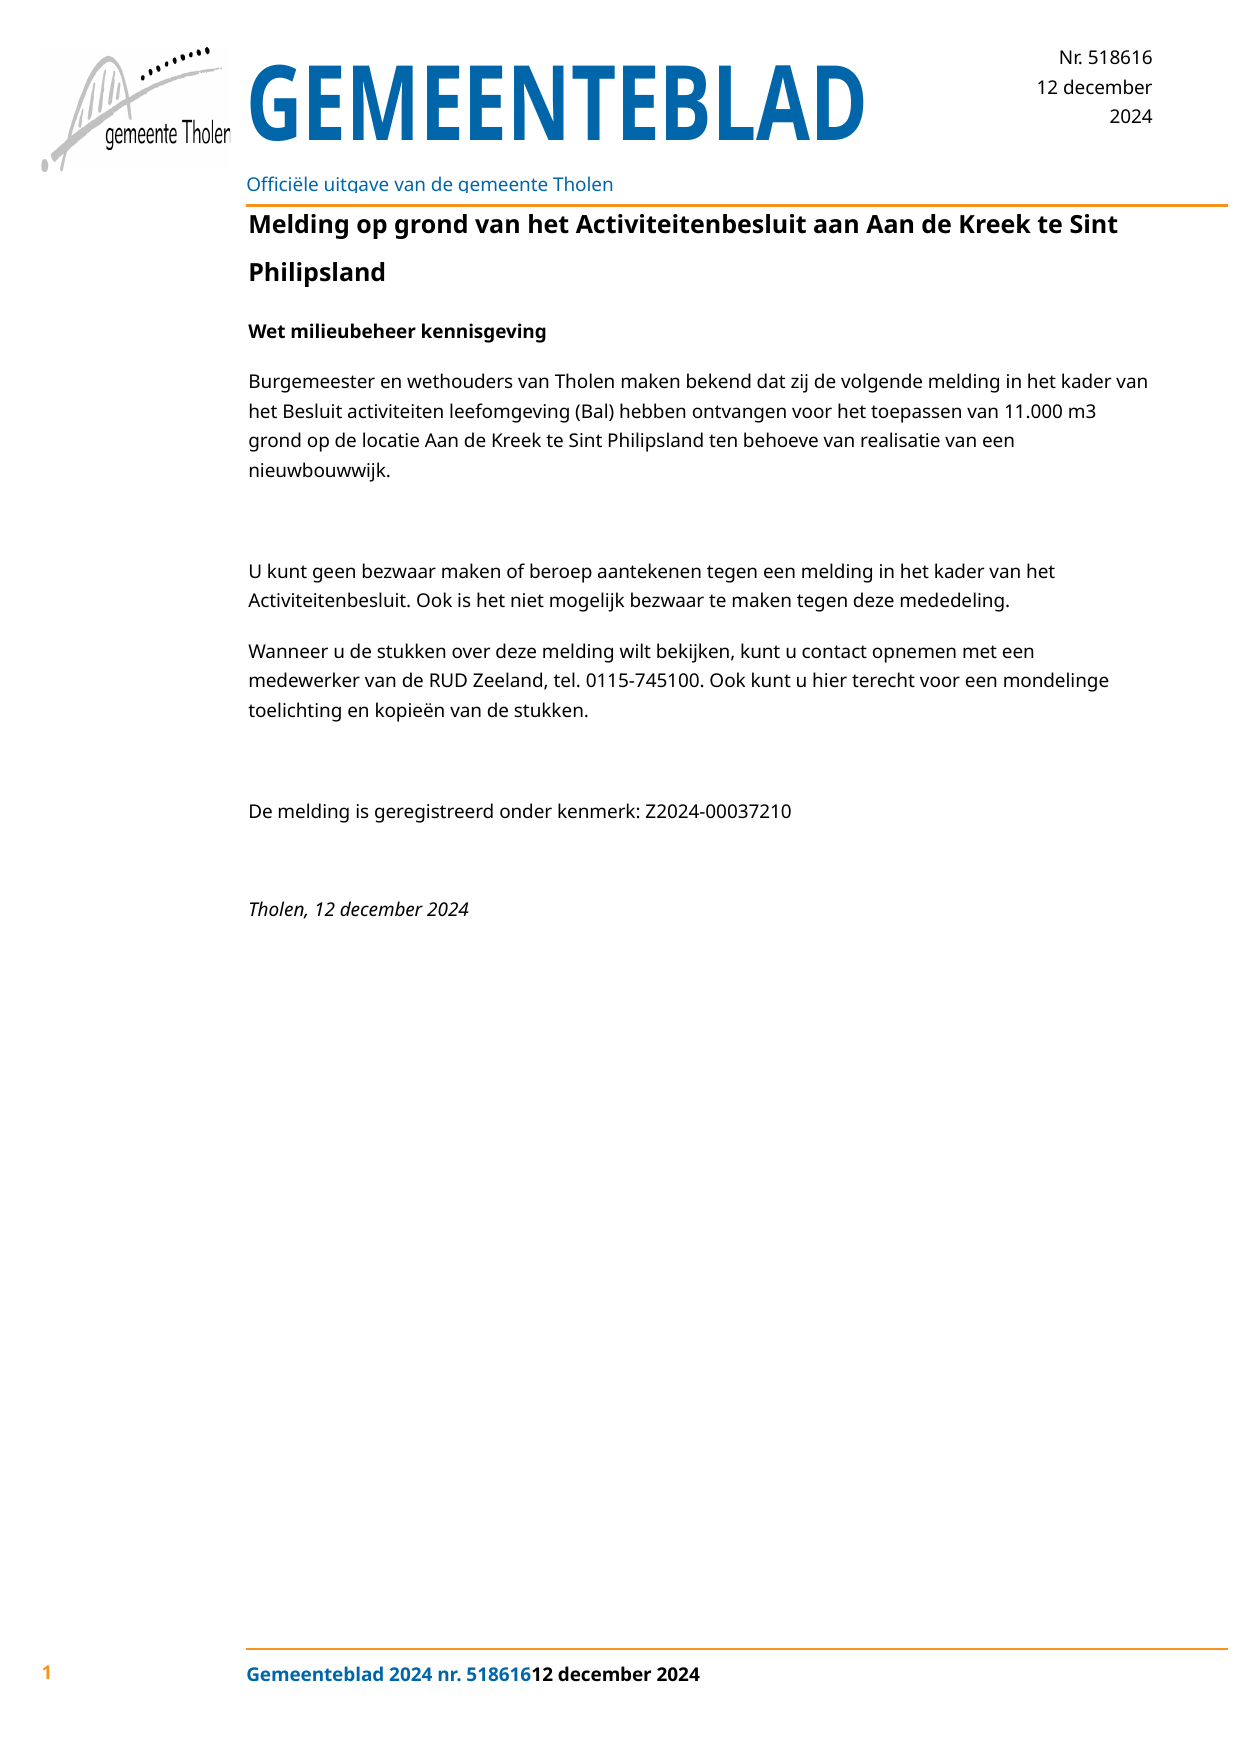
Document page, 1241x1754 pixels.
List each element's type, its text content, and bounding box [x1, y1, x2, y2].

text Wet milieubeheer kennisgeving [248, 318, 1152, 344]
text Melding op grond van het Activiteitenbesluit aan Aan de Kreek te Sint Philipsland [248, 207, 1152, 288]
text U kunt geen bezwaar maken of beroep aantekenen tegen een melding in het kader van het Activiteitenbesluit. Ook is het niet mogelijk bezwaar te maken tegen deze mededeling. [248, 558, 1152, 613]
text Wanneer u de stukken over deze melding wilt bekijken, kunt u contact opnemen met een medewerker van de RUD Zeeland, tel. 0115-745100. Ook kunt u hier terecht voor een mondelinge toelichting en kopieën van de stukken. [248, 638, 1152, 723]
picture [41, 47, 231, 172]
text De melding is geregistreerd onder kenmerk: Z2024-00037210 [248, 798, 1152, 824]
text Tholen, 12 december 2024 [248, 896, 1152, 922]
text Burgemeester en wethouders van Tholen maken bekend dat zij de volgende melding in het kader van het Besluit activiteiten leefomgeving (Bal) hebben ontvangen voor het toepassen van 11.000 m3 grond op de locatie Aan de Kreek te Sint Philipsland ten behoeve van realisatie van een nieuwbouwwijk. [248, 368, 1152, 483]
